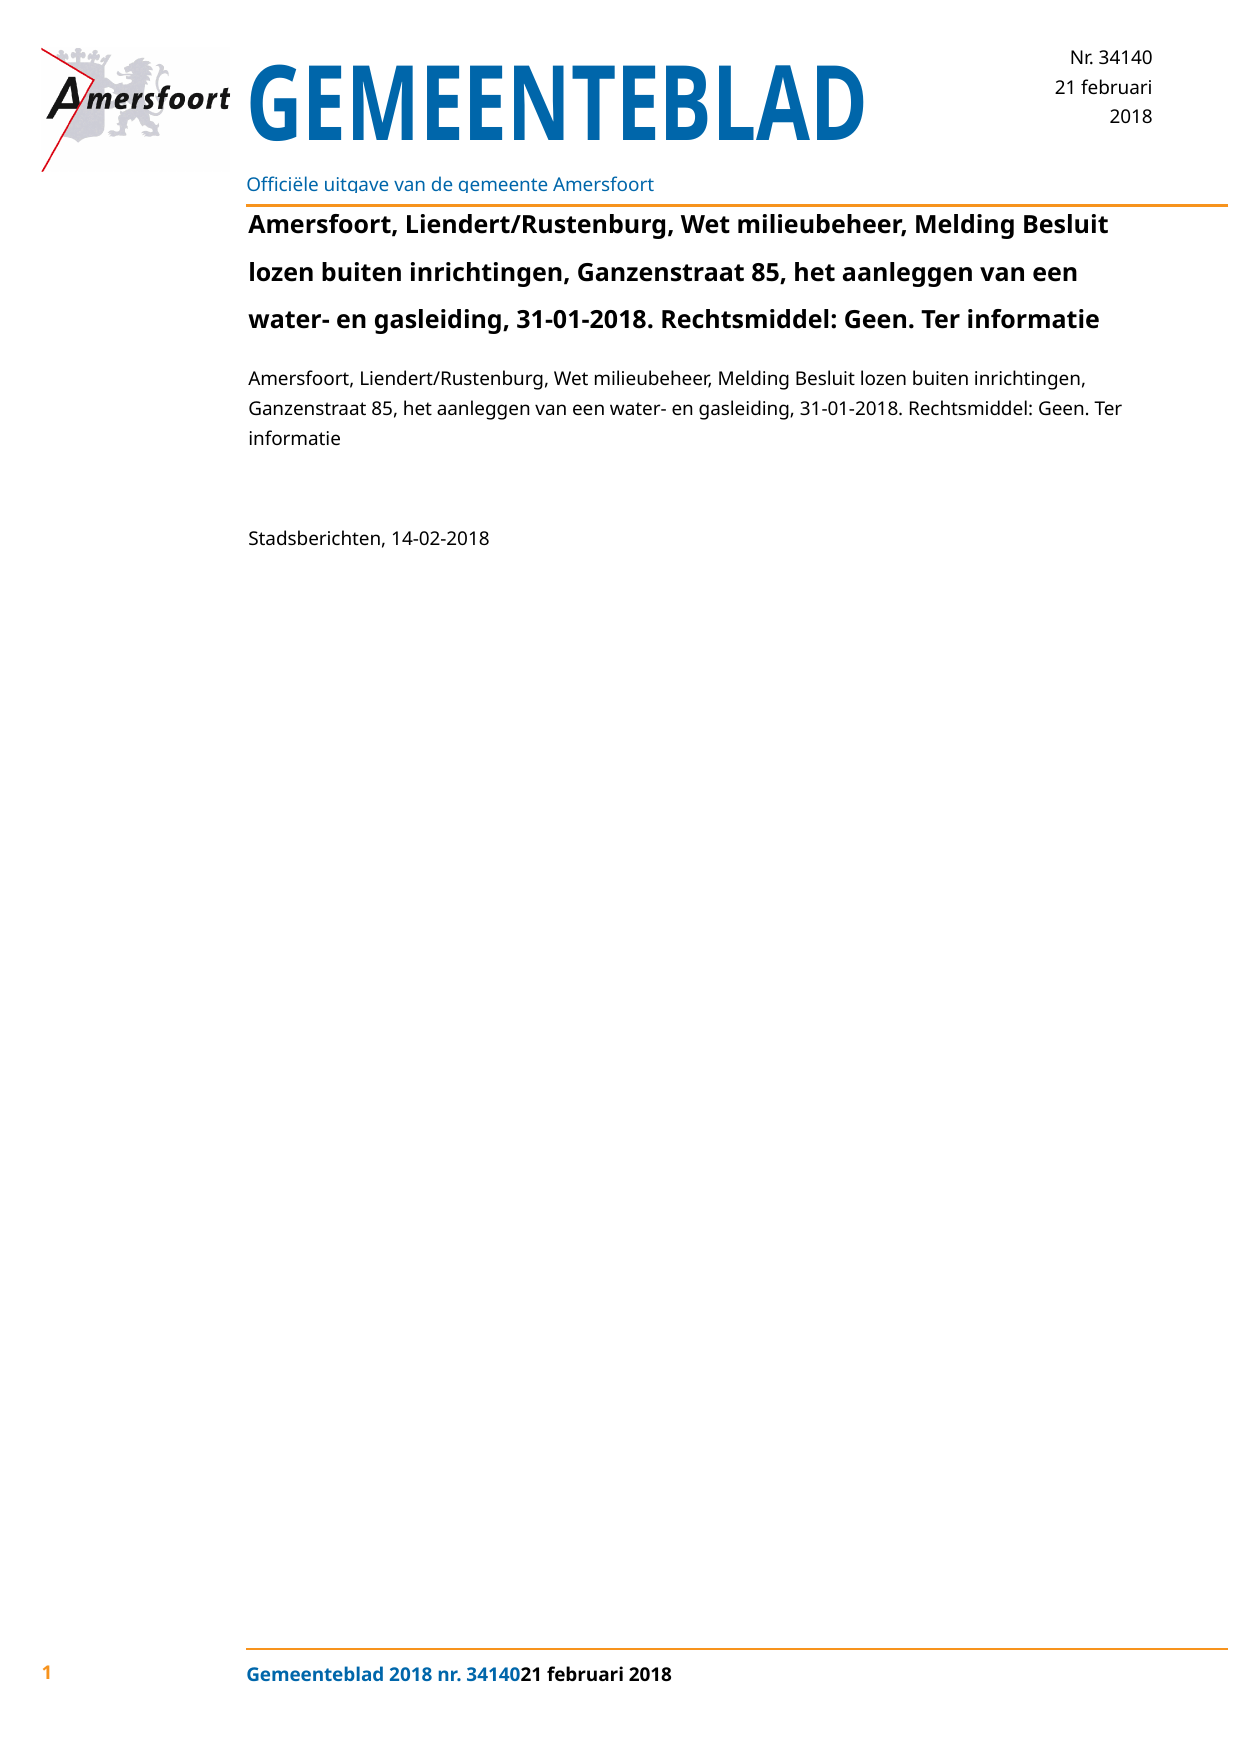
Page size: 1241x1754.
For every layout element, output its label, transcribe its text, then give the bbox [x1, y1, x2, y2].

text Stadsberichten, 14-02-2018 [248, 526, 1152, 551]
text Amersfoort, Liendert/Rustenburg, Wet milieubeheer, Melding Besluit lozen buiten inrichtingen, Ganzenstraat 85, het aanleggen van een water- en gasleiding, 31-01-2018. Rechtsmiddel: Geen. Ter informatie [248, 366, 1152, 450]
text Amersfoort, Liendert/Rustenburg, Wet milieubeheer, Melding Besluit lozen buiten inrichtingen, Ganzenstraat 85, het aanleggen van een water- en gasleiding, 31-01-2018. Rechtsmiddel: Geen. Ter informatie [248, 207, 1152, 336]
picture [41, 47, 231, 172]
